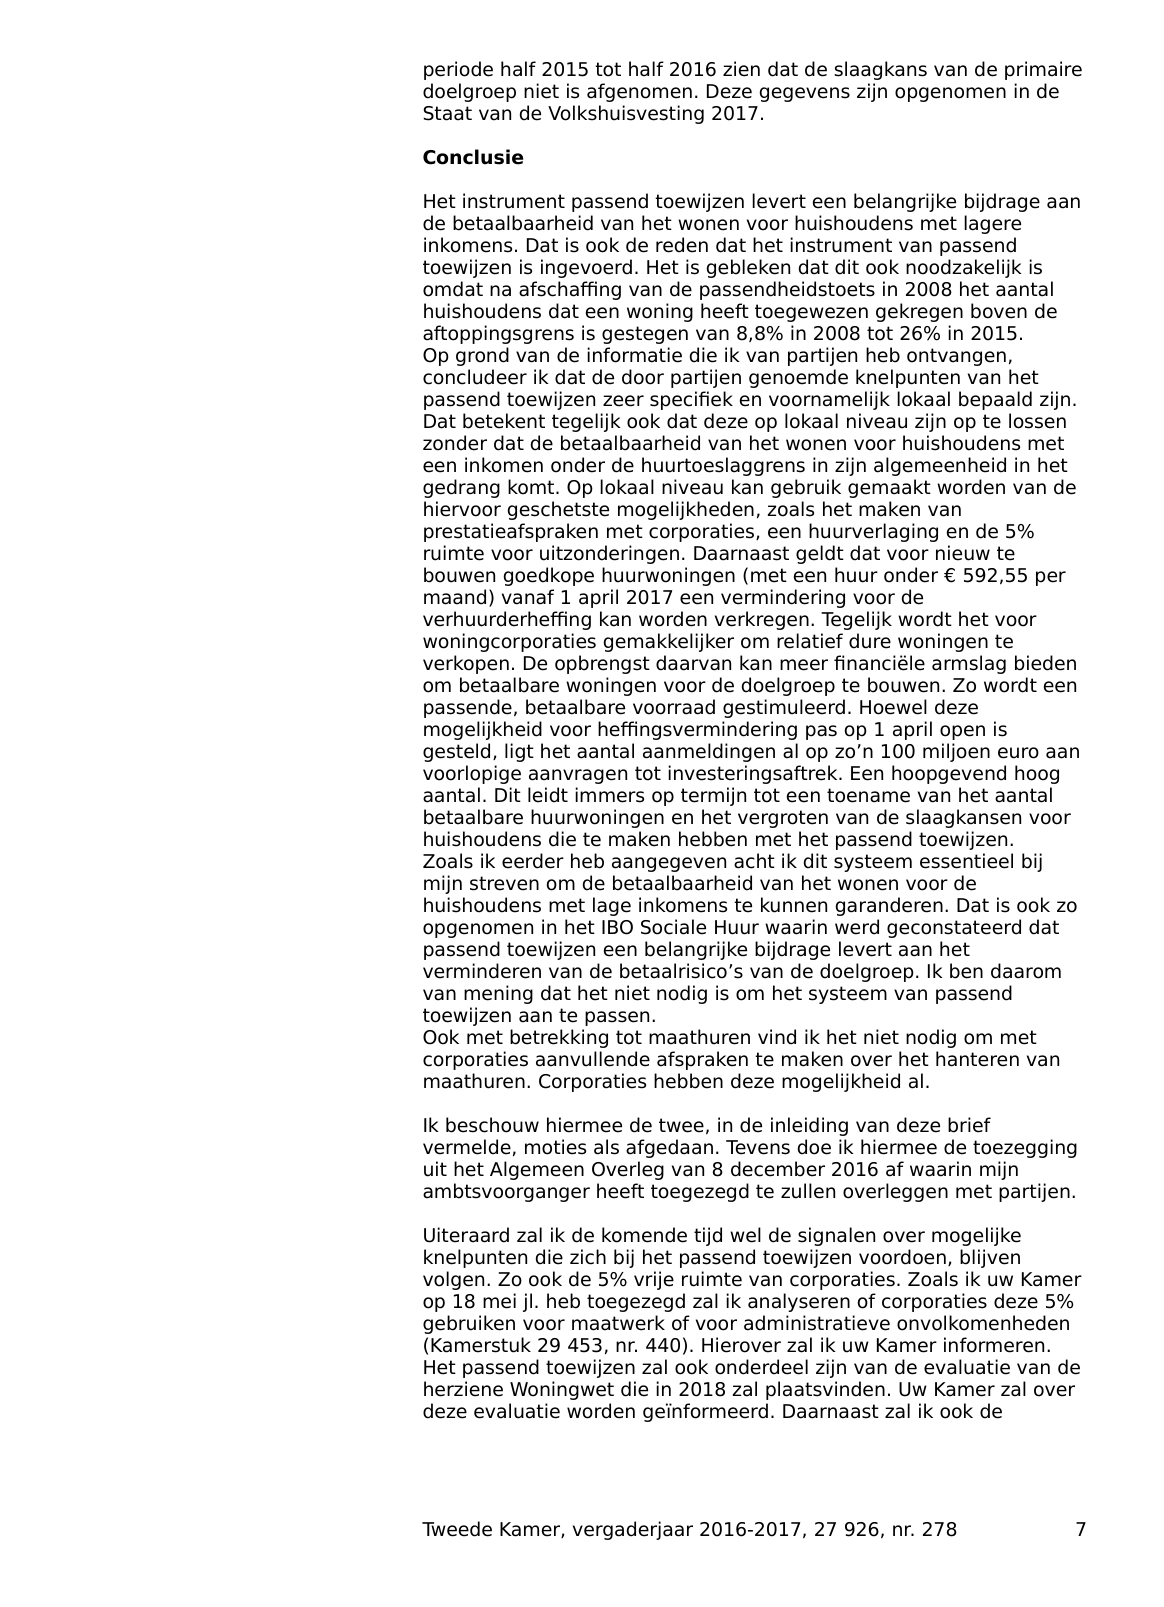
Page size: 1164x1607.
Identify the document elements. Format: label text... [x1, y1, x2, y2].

text Zoals ik eerder heb aangegeven acht ik dit systeem essentieel bij mijn streven om de betaalbaarheid van het wonen voor de huishoudens met lage inkomens te kunnen garanderen. Dat is ook zo opgenomen in het IBO Sociale Huur waarin werd geconstateerd dat passend toewijzen een belangrijke bijdrage levert aan het verminderen van de betaalrisico’s van de doelgroep. Ik ben daarom van mening dat het niet nodig is om het systeem van passend toewijzen aan te passen. [422, 851, 1087, 1027]
subtitle Conclusie [422, 147, 1087, 169]
text periode half 2015 tot half 2016 zien dat de slaagkans van de primaire doelgroep niet is afgenomen. Deze gegevens zijn opgenomen in de Staat van de Volkshuisvesting 2017. [422, 59, 1087, 125]
text Ik beschouw hiermee de twee, in de inleiding van deze brief vermelde, moties als afgedaan. Tevens doe ik hiermee de toezegging uit het Algemeen Overleg van 8 december 2016 af waarin mijn ambtsvoorganger heeft toegezegd te zullen overleggen met partijen. [422, 1115, 1087, 1203]
text Het instrument passend toewijzen levert een belangrijke bijdrage aan de betaalbaarheid van het wonen voor huishoudens met lagere inkomens. Dat is ook de reden dat het instrument van passend toewijzen is ingevoerd. Het is gebleken dat dit ook noodzakelijk is omdat na afschaffing van de passendheidstoets in 2008 het aantal huishoudens dat een woning heeft toegewezen gekregen boven de aftoppingsgrens is gestegen van 8,8% in 2008 tot 26% in 2015. [422, 191, 1087, 345]
text Ook met betrekking tot maathuren vind ik het niet nodig om met corporaties aanvullende afspraken te maken over het hanteren van maathuren. Corporaties hebben deze mogelijkheid al. [422, 1027, 1087, 1092]
text Het passend toewijzen zal ook onderdeel zijn van de evaluatie van de herziene Woningwet die in 2018 zal plaatsvinden. Uw Kamer zal over deze evaluatie worden geïnformeerd. Daarnaast zal ik ook de [422, 1357, 1087, 1423]
text Op grond van de informatie die ik van partijen heb ontvangen, concludeer ik dat de door partijen genoemde knelpunten van het passend toewijzen zeer specifiek en voornamelijk lokaal bepaald zijn. Dat betekent tegelijk ook dat deze op lokaal niveau zijn op te lossen zonder dat de betaalbaarheid van het wonen voor huishoudens met een inkomen onder de huurtoeslaggrens in zijn algemeenheid in het gedrang komt. Op lokaal niveau kan gebruik gemaakt worden van de hiervoor geschetste mogelijkheden, zoals het maken van prestatieafspraken met corporaties, een huurverlaging en de 5% ruimte voor uitzonderingen. Daarnaast geldt dat voor nieuw te bouwen goedkope huurwoningen (met een huur onder € 592,55 per maand) vanaf 1 april 2017 een vermindering voor de verhuurderheffing kan worden verkregen. Tegelijk wordt het voor woningcorporaties gemakkelijker om relatief dure woningen te verkopen. De opbrengst daarvan kan meer financiële armslag bieden om betaalbare woningen voor de doelgroep te bouwen. Zo wordt een passende, betaalbare voorraad gestimuleerd. Hoewel deze mogelijkheid voor heffingsvermindering pas op 1 april open is gesteld, ligt het aantal aanmeldingen al op zo’n 100 miljoen euro aan voorlopige aanvragen tot investeringsaftrek. Een hoopgevend hoog aantal. Dit leidt immers op termijn tot een toename van het aantal betaalbare huurwoningen en het vergroten van de slaagkansen voor huishoudens die te maken hebben met het passend toewijzen. [422, 345, 1087, 851]
text Uiteraard zal ik de komende tijd wel de signalen over mogelijke knelpunten die zich bij het passend toewijzen voordoen, blijven volgen. Zo ook de 5% vrije ruimte van corporaties. Zoals ik uw Kamer op 18 mei jl. heb toegezegd zal ik analyseren of corporaties deze 5% gebruiken voor maatwerk of voor administratieve onvolkomenheden (Kamerstuk 29 453, nr. 440). Hierover zal ik uw Kamer informeren. [422, 1225, 1087, 1357]
